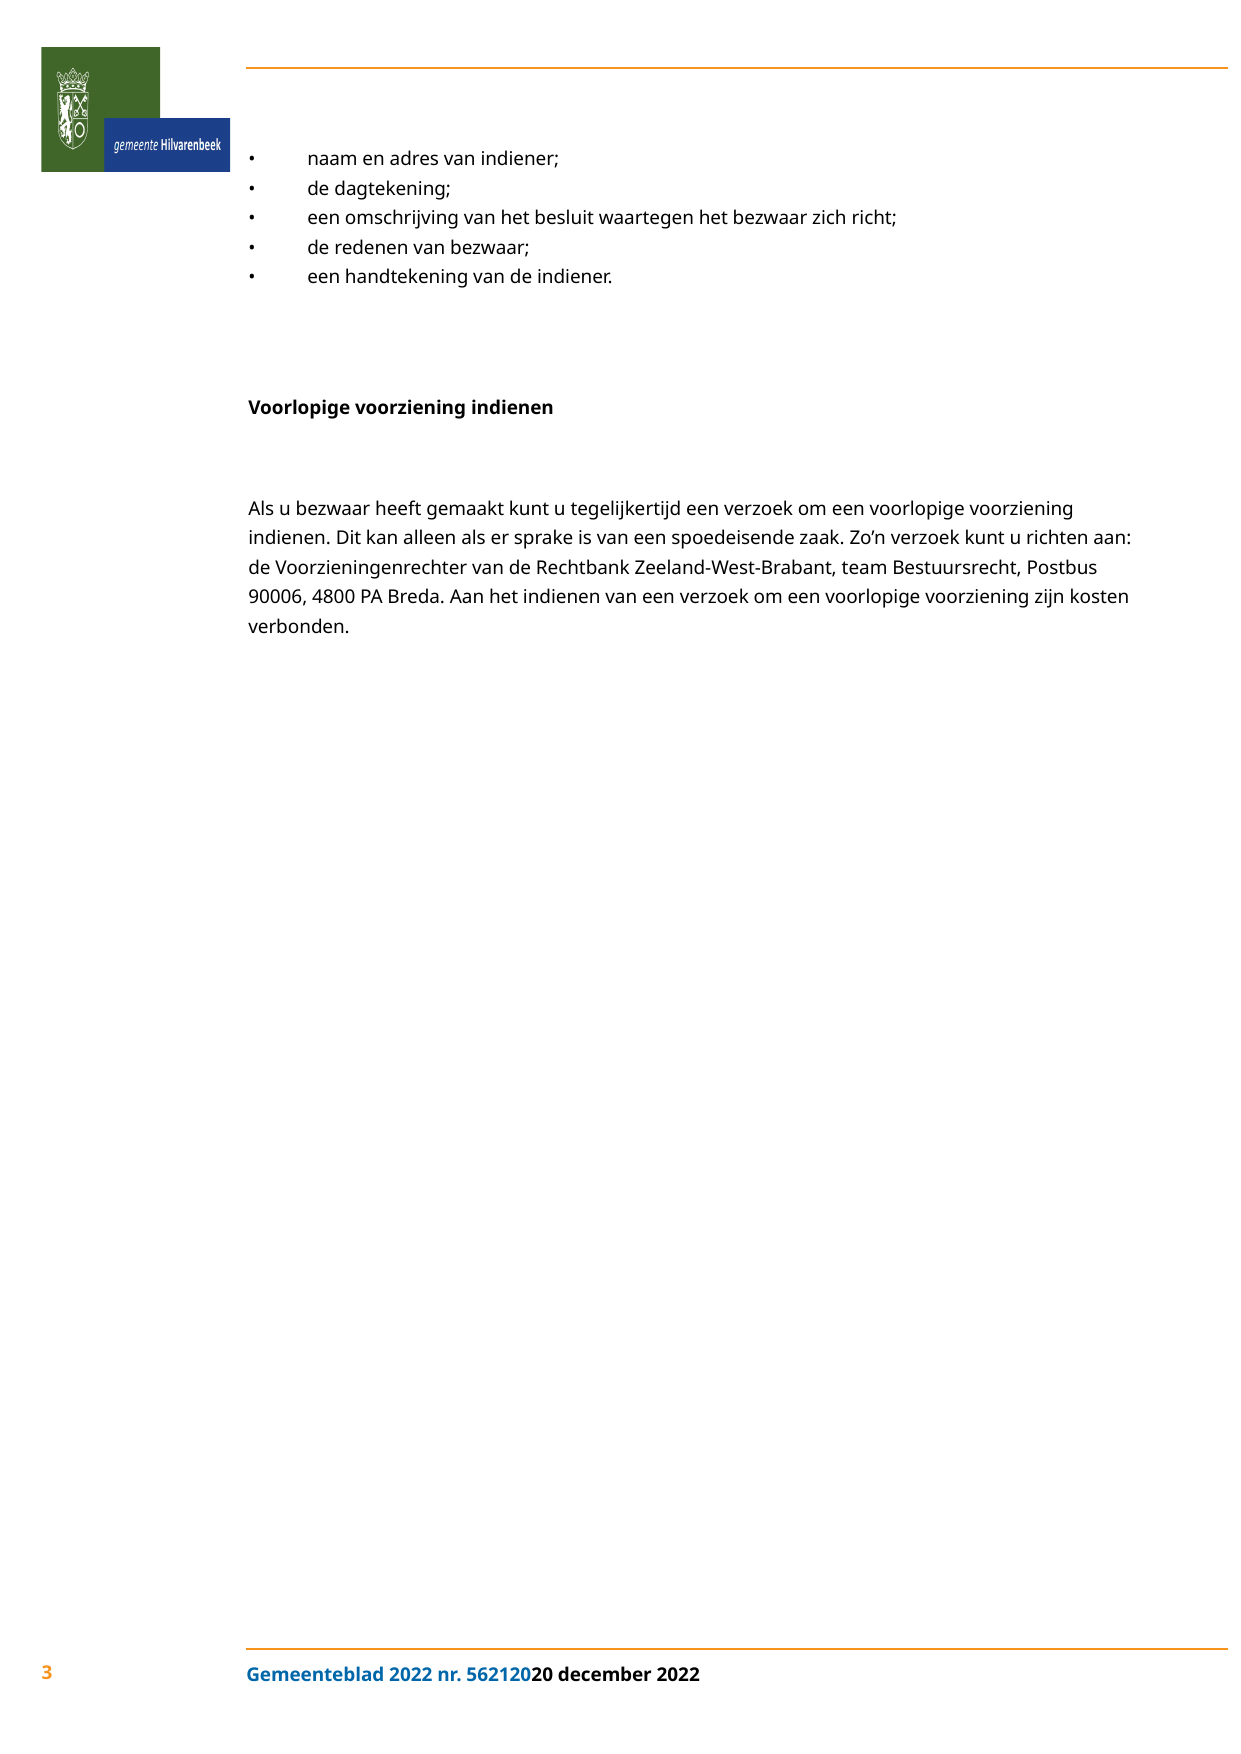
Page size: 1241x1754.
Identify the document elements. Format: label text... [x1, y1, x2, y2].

picture [41, 47, 231, 172]
list een omschrijving van het besluit waartegen het bezwaar zich richt; [248, 204, 1152, 230]
text Voorlopige voorziening indienen [248, 394, 1152, 420]
list de redenen van bezwaar; [248, 234, 1152, 260]
list de dagtekening; [248, 175, 1152, 201]
text Als u bezwaar heeft gemaakt kunt u tegelijkertijd een verzoek om een voorlopige voorziening indienen. Dit kan alleen als er sprake is van een spoedeisende zaak. Zo’n verzoek kunt u richten aan: de Voorzieningenrechter van de Rechtbank Zeeland-West-Brabant, team Bestuursrecht, Postbus 90006, 4800 PA Breda. Aan het indienen van een verzoek om een voorlopige voorziening zijn kosten verbonden. [248, 495, 1152, 639]
list naam en adres van indiener; [248, 145, 1152, 171]
list een handtekening van de indiener. [248, 263, 1152, 289]
